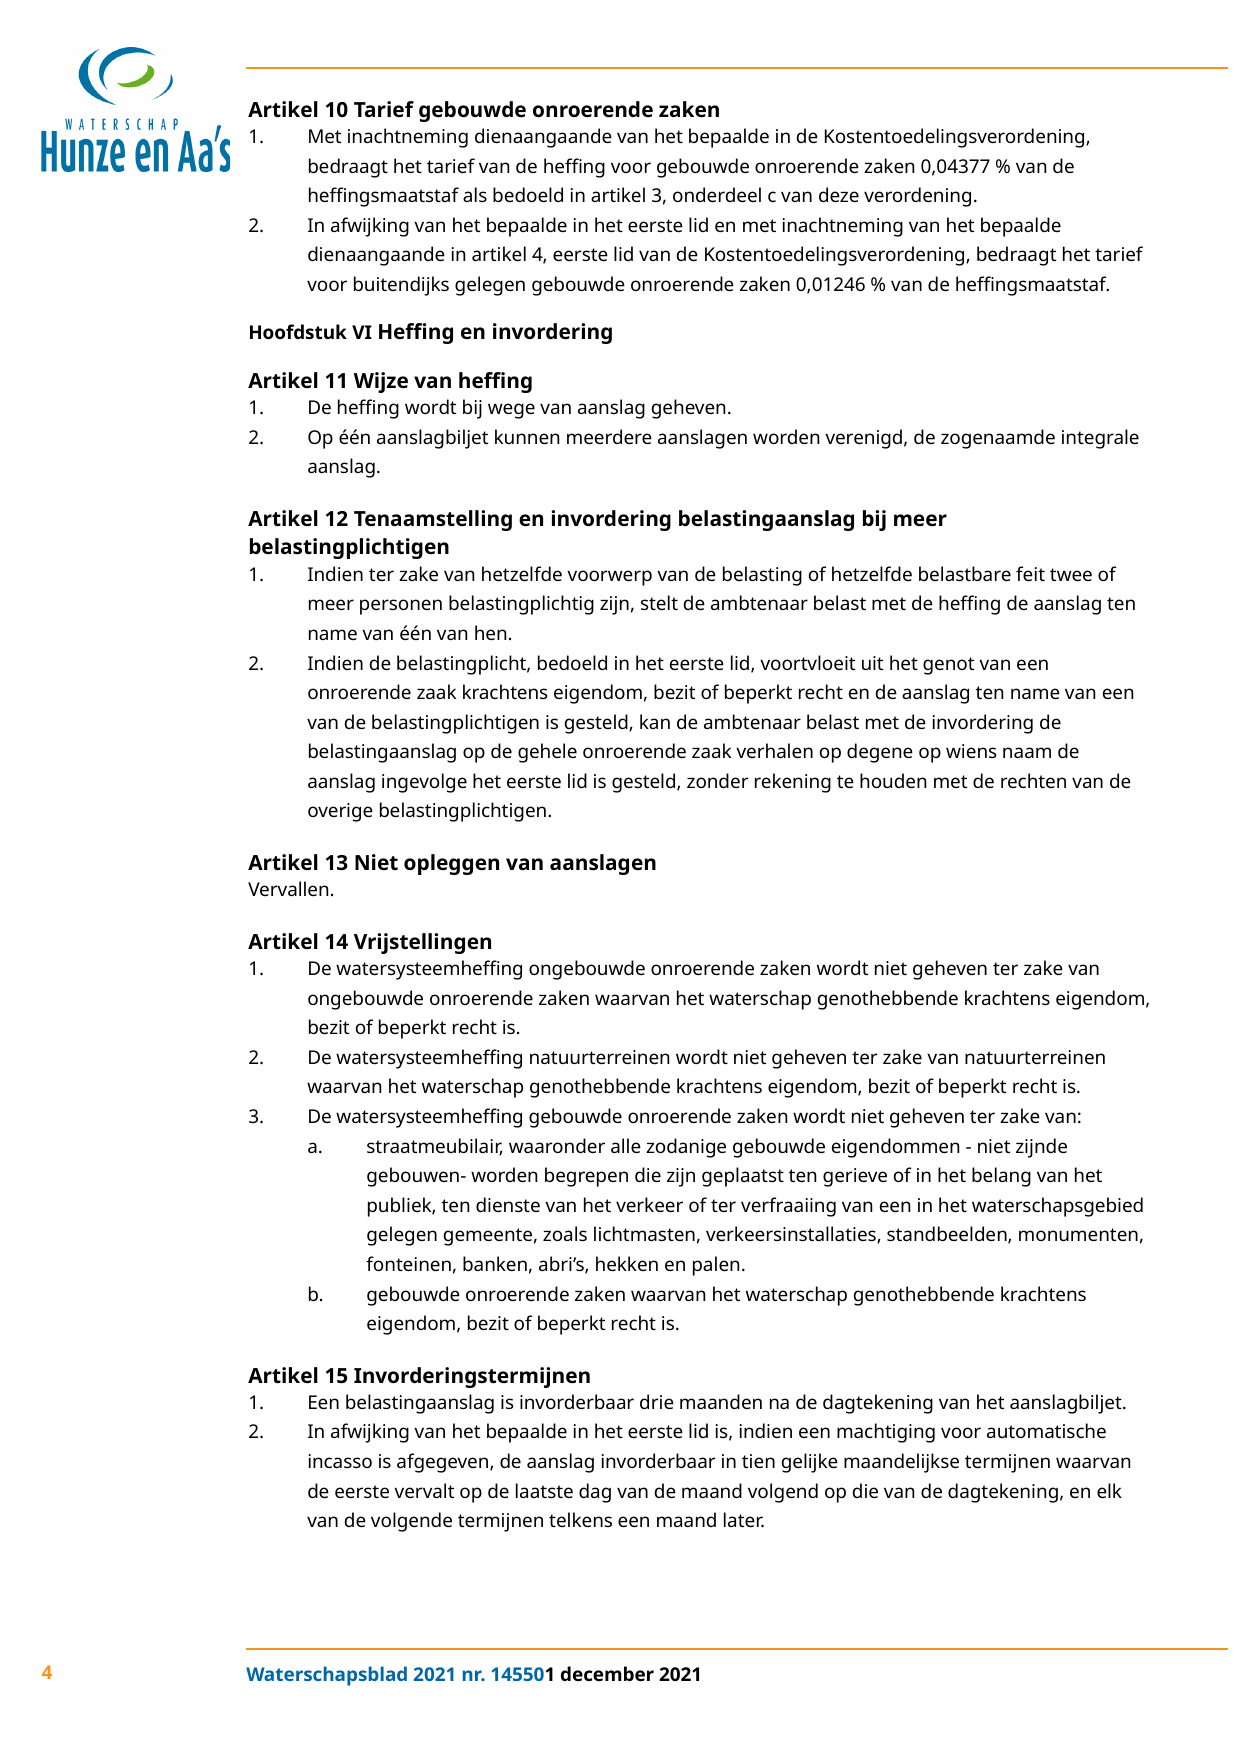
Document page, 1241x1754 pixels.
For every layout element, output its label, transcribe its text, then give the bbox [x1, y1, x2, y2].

text Artikel 15 Invorderingstermijnen [248, 1361, 1152, 1389]
text Artikel 13 Niet opleggen van aanslagen [248, 848, 1152, 876]
text Vervallen. [248, 876, 1152, 902]
list straatmeubilair, waaronder alle zodanige gebouwde eigendommen - niet zijnde gebouwen- worden begrepen die zijn geplaatst ten gerieve of in het belang van het publiek, ten dienste van het verkeer of ter verfraaiing van een in het waterschapsgebied gelegen gemeente, zoals lichtmasten, verkeersinstallaties, standbeelden, monumenten, fonteinen, banken, abri’s, hekken en palen. [307, 1133, 1152, 1277]
list In afwijking van het bepaalde in het eerste lid is, indien een machtiging voor automatische incasso is afgegeven, de aanslag invorderbaar in tien gelijke maandelijkse termijnen waarvan de eerste vervalt op de laatste dag van de maand volgend op die van de dagtekening, en elk van de volgende termijnen telkens een maand later. [248, 1419, 1152, 1533]
picture [226, 145, 231, 156]
list Op één aanslagbiljet kunnen meerdere aanslagen worden verenigd, de zogenaamde integrale aanslag. [248, 424, 1152, 479]
text Artikel 10 Tarief gebouwde onroerende zaken [248, 95, 1152, 123]
text Hoofdstuk VI Heffing en invordering [248, 317, 1152, 345]
list De watersysteemheffing ongebouwde onroerende zaken wordt niet geheven ter zake van ongebouwde onroerende zaken waarvan het waterschap genothebbende krachtens eigendom, bezit of beperkt recht is. [248, 955, 1152, 1040]
text Artikel 14 Vrijstellingen [248, 927, 1152, 955]
picture [47, 154, 51, 172]
picture [41, 47, 231, 172]
list Een belastingaanslag is invorderbaar drie maanden na de dagtekening van het aanslagbiljet. [248, 1389, 1152, 1415]
list In afwijking van het bepaalde in het eerste lid en met inachtneming van het bepaalde dienaangaande in artikel 4, eerste lid van de Kostentoedelingsverordening, bedraagt het tarief voor buitendijks gelegen gebouwde onroerende zaken 0,01246 % van de heffingsmaatstaf. [248, 212, 1152, 297]
list Met inachtneming dienaangaande van het bepaalde in de Kostentoedelingsverordening, bedraagt het tarief van de heffing voor gebouwde onroerende zaken 0,04377 % van de heffingsmaatstaf als bedoeld in artikel 3, onderdeel c van deze verordening. [248, 123, 1152, 208]
picture [183, 163, 191, 172]
text Artikel 12 Tenaamstelling en invordering belastingaanslag bij meer belastingplichtigen [248, 504, 1152, 561]
list De watersysteemheffing gebouwde onroerende zaken wordt niet geheven ter zake van: [248, 1103, 1152, 1129]
list De watersysteemheffing natuurterreinen wordt niet geheven ter zake van natuurterreinen waarvan het waterschap genothebbende krachtens eigendom, bezit of beperkt recht is. [248, 1044, 1152, 1099]
list Indien de belastingplicht, bedoeld in het eerste lid, voortvloeit uit het genot van een onroerende zaak krachtens eigendom, bezit of beperkt recht en de aanslag ten name van een van de belastingplichtigen is gesteld, kan de ambtenaar belast met de invordering de belastingaanslag op de gehele onroerende zaak verhalen op degene op wiens naam de aanslag ingevolge het eerste lid is gesteld, zonder rekening te houden met de rechten van de overige belastingplichtigen. [248, 650, 1152, 823]
list De heffing wordt bij wege van aanslag geheven. [248, 394, 1152, 420]
list Indien ter zake van hetzelfde voorwerp van de belasting of hetzelfde belastbare feit twee of meer personen belastingplichtig zijn, stelt de ambtenaar belast met de heffing de aanslag ten name van één van hen. [248, 561, 1152, 646]
list gebouwde onroerende zaken waarvan het waterschap genothebbende krachtens eigendom, bezit of beperkt recht is. [307, 1281, 1152, 1336]
text Artikel 11 Wijze van heffing [248, 366, 1152, 394]
